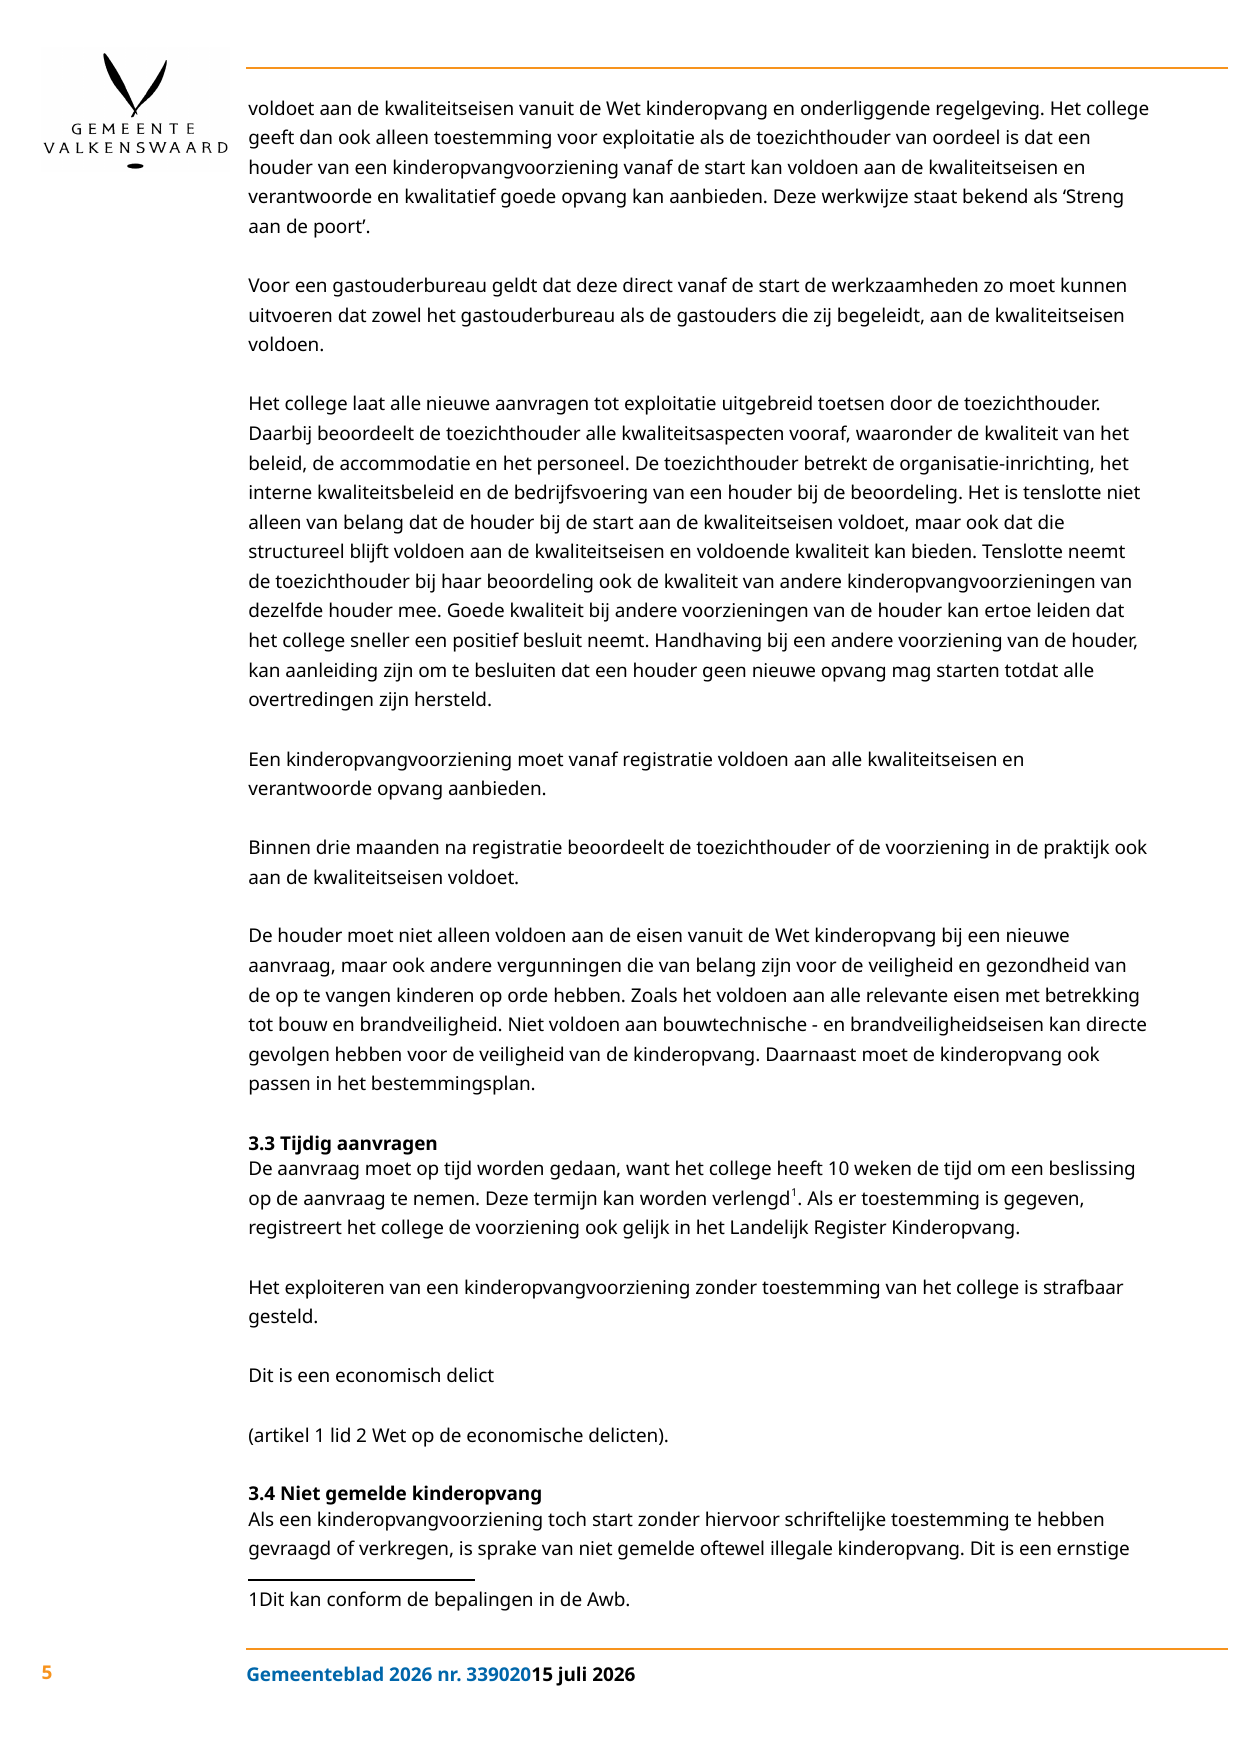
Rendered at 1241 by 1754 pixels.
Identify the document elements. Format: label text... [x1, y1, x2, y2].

text De houder moet niet alleen voldoen aan de eisen vanuit de Wet kinderopvang bij een nieuwe aanvraag, maar ook andere vergunningen die van belang zijn voor de veiligheid en gezondheid van de op te vangen kinderen op orde hebben. Zoals het voldoen aan alle relevante eisen met betrekking tot bouw en brandveiligheid. Niet voldoen aan bouwtechnische - en brandveiligheidseisen kan directe gevolgen hebben voor de veiligheid van de kinderopvang. Daarnaast moet de kinderopvang ook passen in het bestemmingsplan. [248, 923, 1152, 1096]
picture [41, 47, 231, 172]
table_header Een kinderopvangvoorziening moet vanaf registratie voldoen aan alle kwaliteitseisen en verantwoorde opvang aanbieden. Binnen drie maanden na registratie beoordeelt de toezichthouder of de voorziening in de praktijk ook aan de kwaliteitseisen voldoet. [248, 746, 1152, 890]
text voldoet aan de kwaliteitseisen vanuit de Wet kinderopvang en onderliggende regelgeving. Het college geeft dan ook alleen toestemming voor exploitatie als de toezichthouder van oordeel is dat een houder van een kinderopvangvoorziening vanaf de start kan voldoen aan de kwaliteitseisen en verantwoorde en kwalitatief goede opvang kan aanbieden. Deze werkwijze staat bekend als ‘Streng aan de poort’. [248, 95, 1152, 239]
text Dit kan conform de bepalingen in de Awb. [248, 1586, 1152, 1612]
text De aanvraag moet op tijd worden gedaan, want het college heeft 10 weken de tijd om een beslissing op de aanvraag te nemen. Deze termijn kan worden verlengd. Als er toestemming is gegeven, registreert het college de voorziening ook gelijk in het Landelijk Register Kinderopvang. [248, 1155, 1152, 1240]
text 3.3 Tijdig aanvragen [248, 1130, 1152, 1155]
table_header Het exploiteren van een kinderopvangvoorziening zonder toestemming van het college is strafbaar gesteld. Dit is een economisch delict (artikel 1 lid 2 Wet op de economische delicten). [248, 1274, 1152, 1447]
text Als een kinderopvangvoorziening toch start zonder hiervoor schriftelijke toestemming te hebben gevraagd of verkregen, is sprake van niet gemelde oftewel illegale kinderopvang. Dit is een ernstige [248, 1506, 1152, 1561]
text Het college laat alle nieuwe aanvragen tot exploitatie uitgebreid toetsen door de toezichthouder. Daarbij beoordeelt de toezichthouder alle kwaliteitsaspecten vooraf, waaronder de kwaliteit van het beleid, de accommodatie en het personeel. De toezichthouder betrekt de organisatie-inrichting, het interne kwaliteitsbeleid en de bedrijfsvoering van een houder bij de beoordeling. Het is tenslotte niet alleen van belang dat de houder bij de start aan de kwaliteitseisen voldoet, maar ook dat die structureel blijft voldoen aan de kwaliteitseisen en voldoende kwaliteit kan bieden. Tenslotte neemt de toezichthouder bij haar beoordeling ook de kwaliteit van andere kinderopvangvoorzieningen van dezelfde houder mee. Goede kwaliteit bij andere voorzieningen van de houder kan ertoe leiden dat het college sneller een positief besluit neemt. Handhaving bij een andere voorziening van de houder, kan aanleiding zijn om te besluiten dat een houder geen nieuwe opvang mag starten totdat alle overtredingen zijn hersteld. [248, 391, 1152, 712]
text Voor een gastouderbureau geldt dat deze direct vanaf de start de werkzaamheden zo moet kunnen uitvoeren dat zowel het gastouderbureau als de gastouders die zij begeleidt, aan de kwaliteitseisen voldoen. [248, 272, 1152, 357]
text 3.4 Niet gemelde kinderopvang [248, 1480, 1152, 1506]
